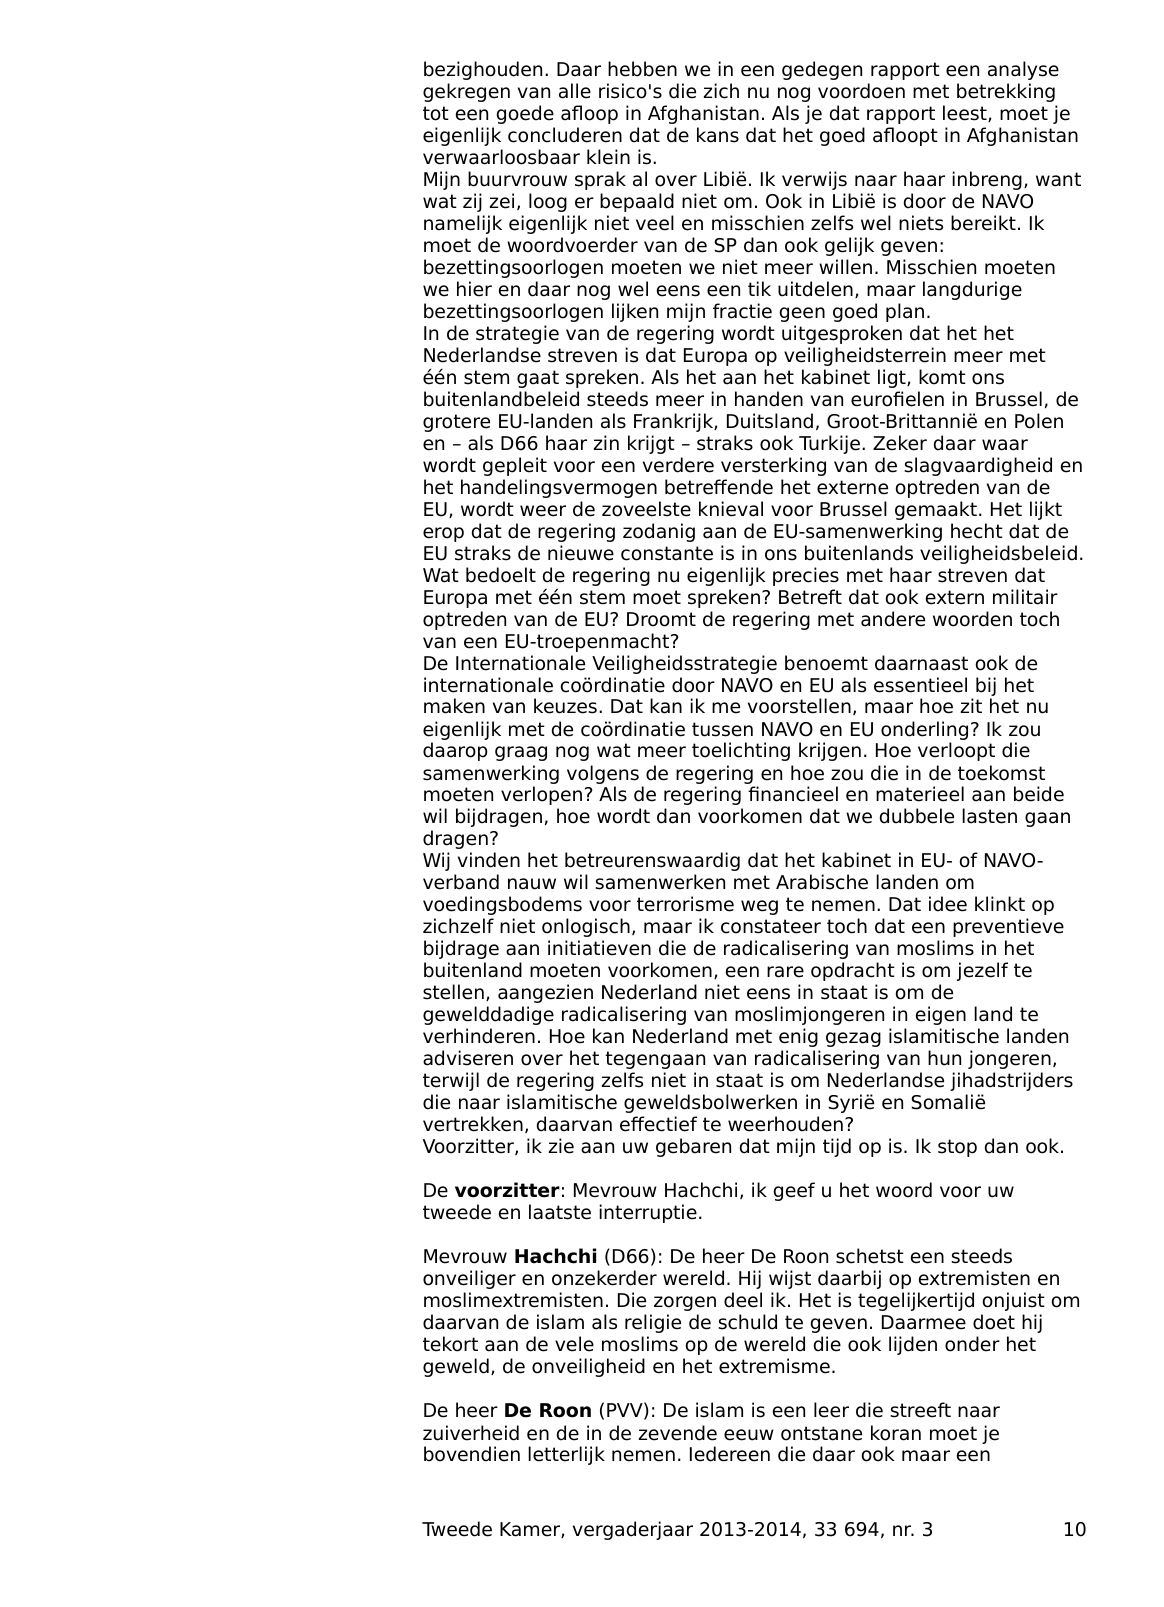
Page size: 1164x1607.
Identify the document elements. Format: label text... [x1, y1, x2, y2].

text Voorzitter, ik zie aan uw gebaren dat mijn tijd op is. Ik stop dan ook. [422, 1136, 1087, 1158]
text bezighouden. Daar hebben we in een gedegen rapport een analyse gekregen van alle risico's die zich nu nog voordoen met betrekking tot een goede afloop in Afghanistan. Als je dat rapport leest, moet je eigenlijk concluderen dat de kans dat het goed afloopt in Afghanistan verwaarloosbaar klein is. [422, 59, 1087, 169]
text Mijn buurvrouw sprak al over Libië. Ik verwijs naar haar inbreng, want wat zij zei, loog er bepaald niet om. Ook in Libië is door de NAVO namelijk eigenlijk niet veel en misschien zelfs wel niets bereikt. Ik moet de woordvoerder van de SP dan ook gelijk geven: bezettingsoorlogen moeten we niet meer willen. Misschien moeten we hier en daar nog wel eens een tik uitdelen, maar langdurige bezettingsoorlogen lijken mijn fractie geen goed plan. [422, 169, 1087, 323]
text De heer De Roon (PVV): De islam is een leer die streeft naar zuiverheid en de in de zevende eeuw ontstane koran moet je bovendien letterlijk nemen. Iedereen die daar ook maar een [422, 1400, 1087, 1466]
text Wij vinden het betreurenswaardig dat het kabinet in EU- of NAVO-verband nauw wil samenwerken met Arabische landen om voedingsbodems voor terrorisme weg te nemen. Dat idee klinkt op zichzelf niet onlogisch, maar ik constateer toch dat een preventieve bijdrage aan initiatieven die de radicalisering van moslims in het buitenland moeten voorkomen, een rare opdracht is om jezelf te stellen, aangezien Nederland niet eens in staat is om de gewelddadige radicalisering van moslimjongeren in eigen land te verhinderen. Hoe kan Nederland met enig gezag islamitische landen adviseren over het tegengaan van radicalisering van hun jongeren, terwijl de regering zelfs niet in staat is om Nederlandse jihadstrijders die naar islamitische geweldsbolwerken in Syrië en Somalië vertrekken, daarvan effectief te weerhouden? [422, 850, 1087, 1136]
text De voorzitter: Mevrouw Hachchi, ik geef u het woord voor uw tweede en laatste interruptie. [422, 1180, 1087, 1224]
text In de strategie van de regering wordt uitgesproken dat het het Nederlandse streven is dat Europa op veiligheidsterrein meer met één stem gaat spreken. Als het aan het kabinet ligt, komt ons buitenlandbeleid steeds meer in handen van eurofielen in Brussel, de grotere EU-landen als Frankrijk, Duitsland, Groot-Brittannië en Polen en – als D66 haar zin krijgt – straks ook Turkije. Zeker daar waar wordt gepleit voor een verdere versterking van de slagvaardigheid en het handelingsvermogen betreffende het externe optreden van de EU, wordt weer de zoveelste knieval voor Brussel gemaakt. Het lijkt erop dat de regering zodanig aan de EU-samenwerking hecht dat de EU straks de nieuwe constante is in ons buitenlands veiligheidsbeleid. Wat bedoelt de regering nu eigenlijk precies met haar streven dat Europa met één stem moet spreken? Betreft dat ook extern militair optreden van de EU? Droomt de regering met andere woorden toch van een EU-troepenmacht? [422, 323, 1087, 652]
text De Internationale Veiligheidsstrategie benoemt daarnaast ook de internationale coördinatie door NAVO en EU als essentieel bij het maken van keuzes. Dat kan ik me voorstellen, maar hoe zit het nu eigenlijk met de coördinatie tussen NAVO en EU onderling? Ik zou daarop graag nog wat meer toelichting krijgen. Hoe verloopt die samenwerking volgens de regering en hoe zou die in de toekomst moeten verlopen? Als de regering financieel en materieel aan beide wil bijdragen, hoe wordt dan voorkomen dat we dubbele lasten gaan dragen? [422, 652, 1087, 850]
text Mevrouw Hachchi (D66): De heer De Roon schetst een steeds onveiliger en onzekerder wereld. Hij wijst daarbij op extremisten en moslimextremisten. Die zorgen deel ik. Het is tegelijkertijd onjuist om daarvan de islam als religie de schuld te geven. Daarmee doet hij tekort aan de vele moslims op de wereld die ook lijden onder het geweld, de onveiligheid en het extremisme. [422, 1246, 1087, 1378]
